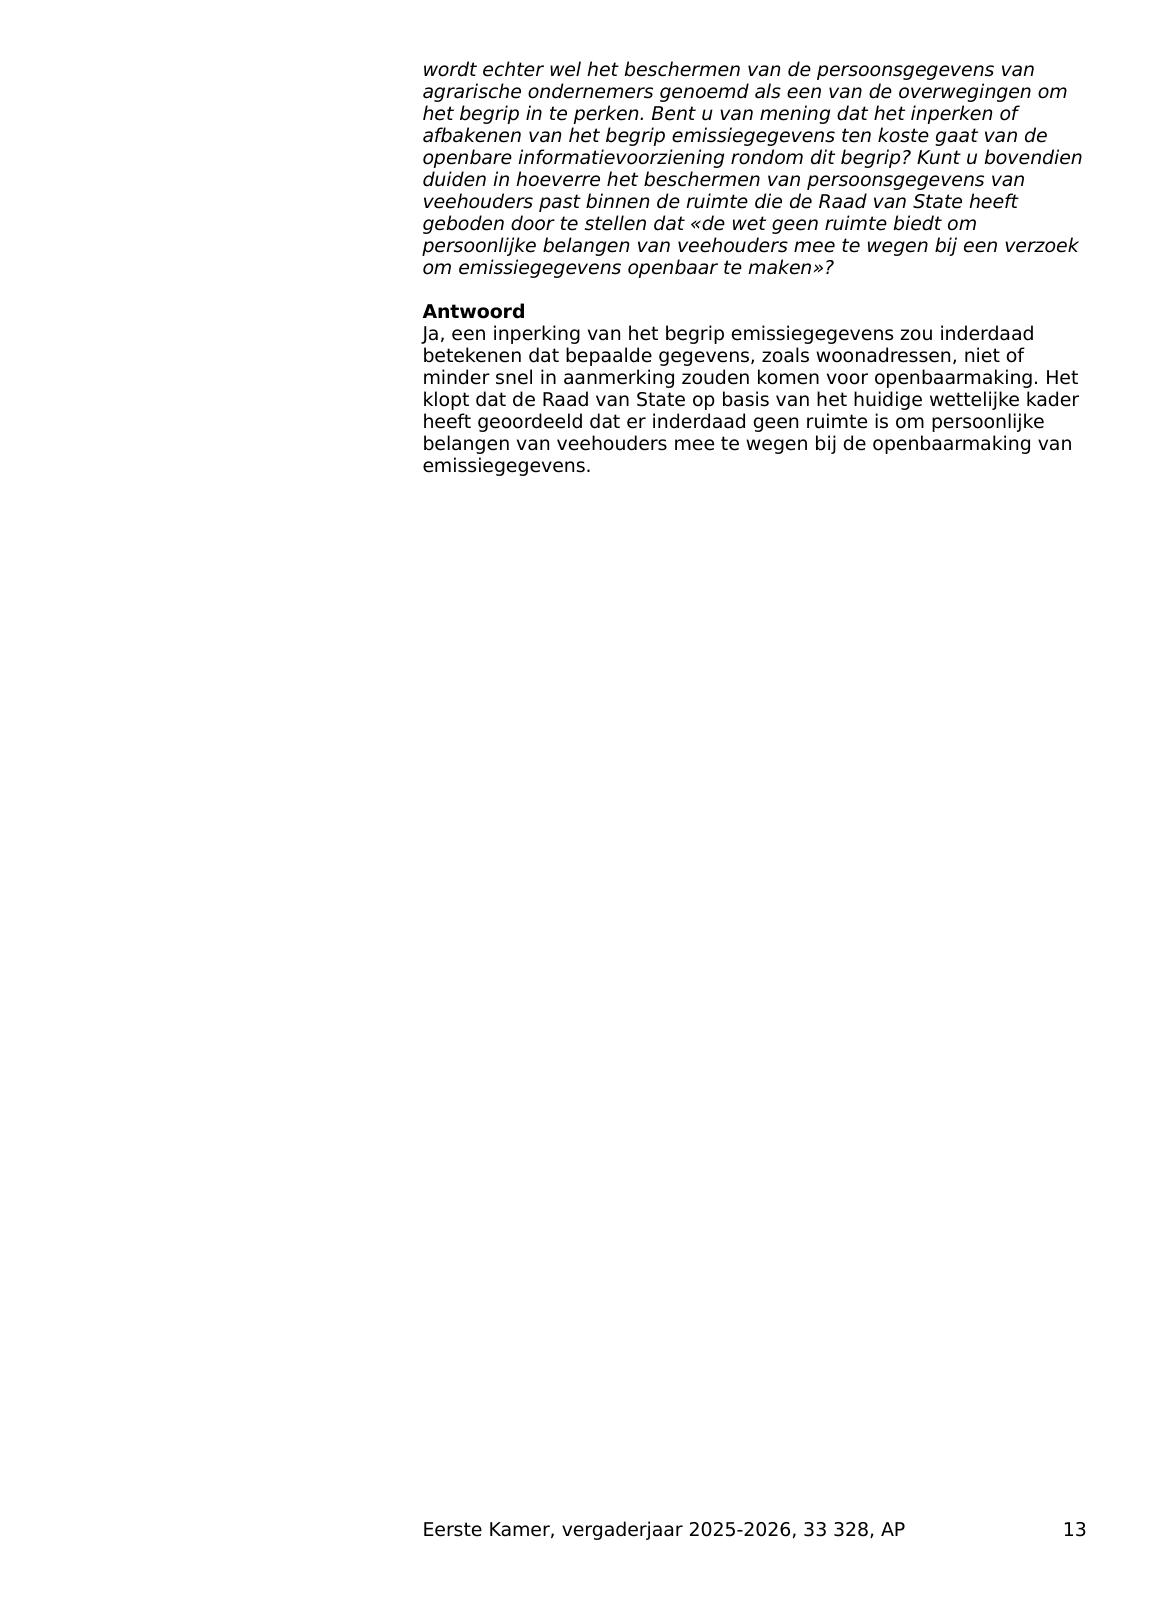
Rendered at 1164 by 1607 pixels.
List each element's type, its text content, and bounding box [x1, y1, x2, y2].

text wordt echter wel het beschermen van de persoonsgegevens van agrarische ondernemers genoemd als een van de overwegingen om het begrip in te perken. Bent u van mening dat het inperken of afbakenen van het begrip emissiegegevens ten koste gaat van de openbare informatievoorziening rondom dit begrip? Kunt u bovendien duiden in hoeverre het beschermen van persoonsgegevens van veehouders past binnen de ruimte die de Raad van State heeft geboden door te stellen dat «de wet geen ruimte biedt om persoonlijke belangen van veehouders mee te wegen bij een verzoek om emissiegegevens openbaar te maken»? [422, 59, 1087, 279]
text Antwoord [422, 301, 1087, 323]
text Ja, een inperking van het begrip emissiegegevens zou inderdaad betekenen dat bepaalde gegevens, zoals woonadressen, niet of minder snel in aanmerking zouden komen voor openbaarmaking. Het klopt dat de Raad van State op basis van het huidige wettelijke kader heeft geoordeeld dat er inderdaad geen ruimte is om persoonlijke belangen van veehouders mee te wegen bij de openbaarmaking van emissiegegevens. [422, 323, 1087, 477]
